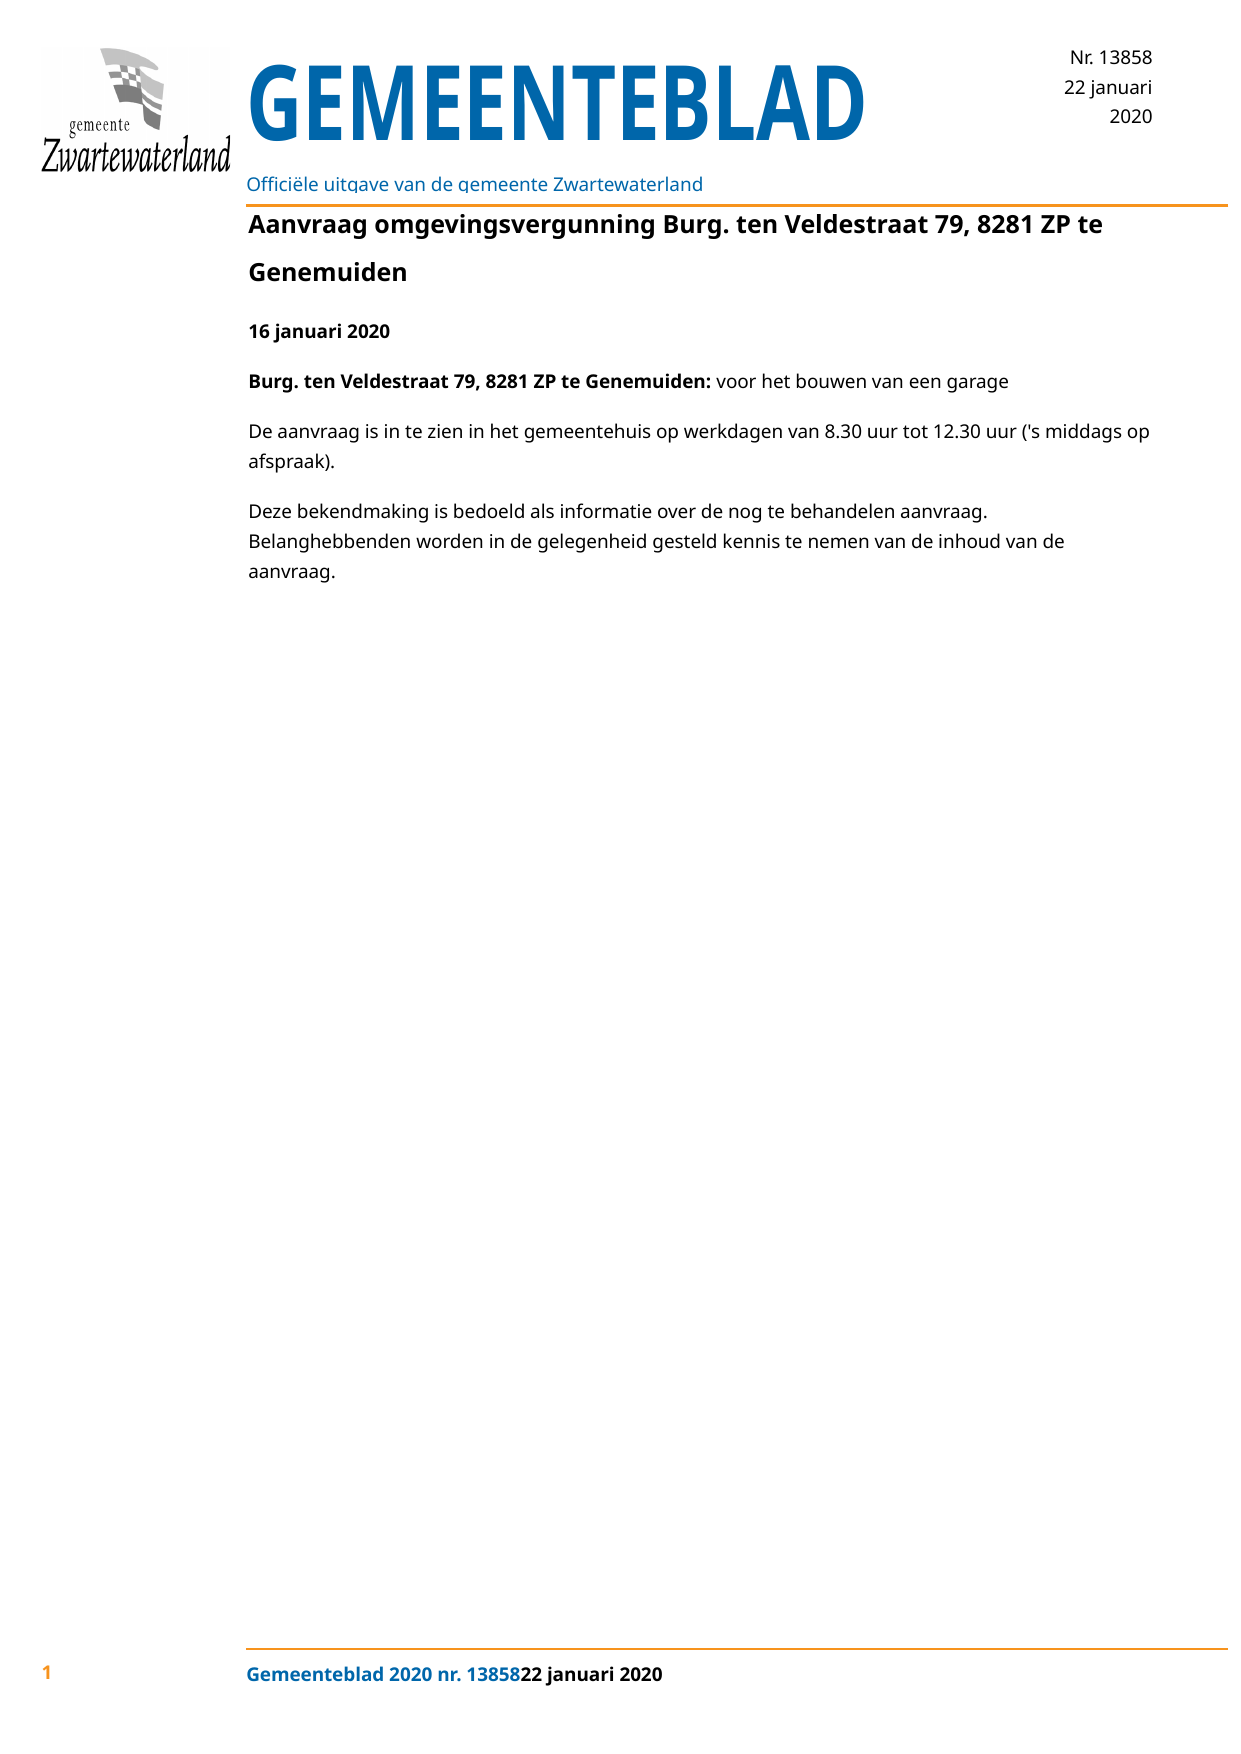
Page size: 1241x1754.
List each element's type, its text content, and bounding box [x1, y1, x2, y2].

text Deze bekendmaking is bedoeld als informatie over de nog te behandelen aanvraag. Belanghebbenden worden in de gelegenheid gesteld kennis te nemen van de inhoud van de aanvraag. [248, 499, 1152, 584]
text De aanvraag is in te zien in het gemeentehuis op werkdagen van 8.30 uur tot 12.30 uur ('s middags op afspraak). [248, 419, 1152, 474]
text 16 januari 2020 [248, 318, 1152, 344]
text Burg. ten Veldestraat 79, 8281 ZP te Genemuiden: voor het bouwen van een garage [248, 368, 1152, 394]
picture [41, 47, 231, 172]
text Aanvraag omgevingsvergunning Burg. ten Veldestraat 79, 8281 ZP te Genemuiden [248, 207, 1152, 288]
